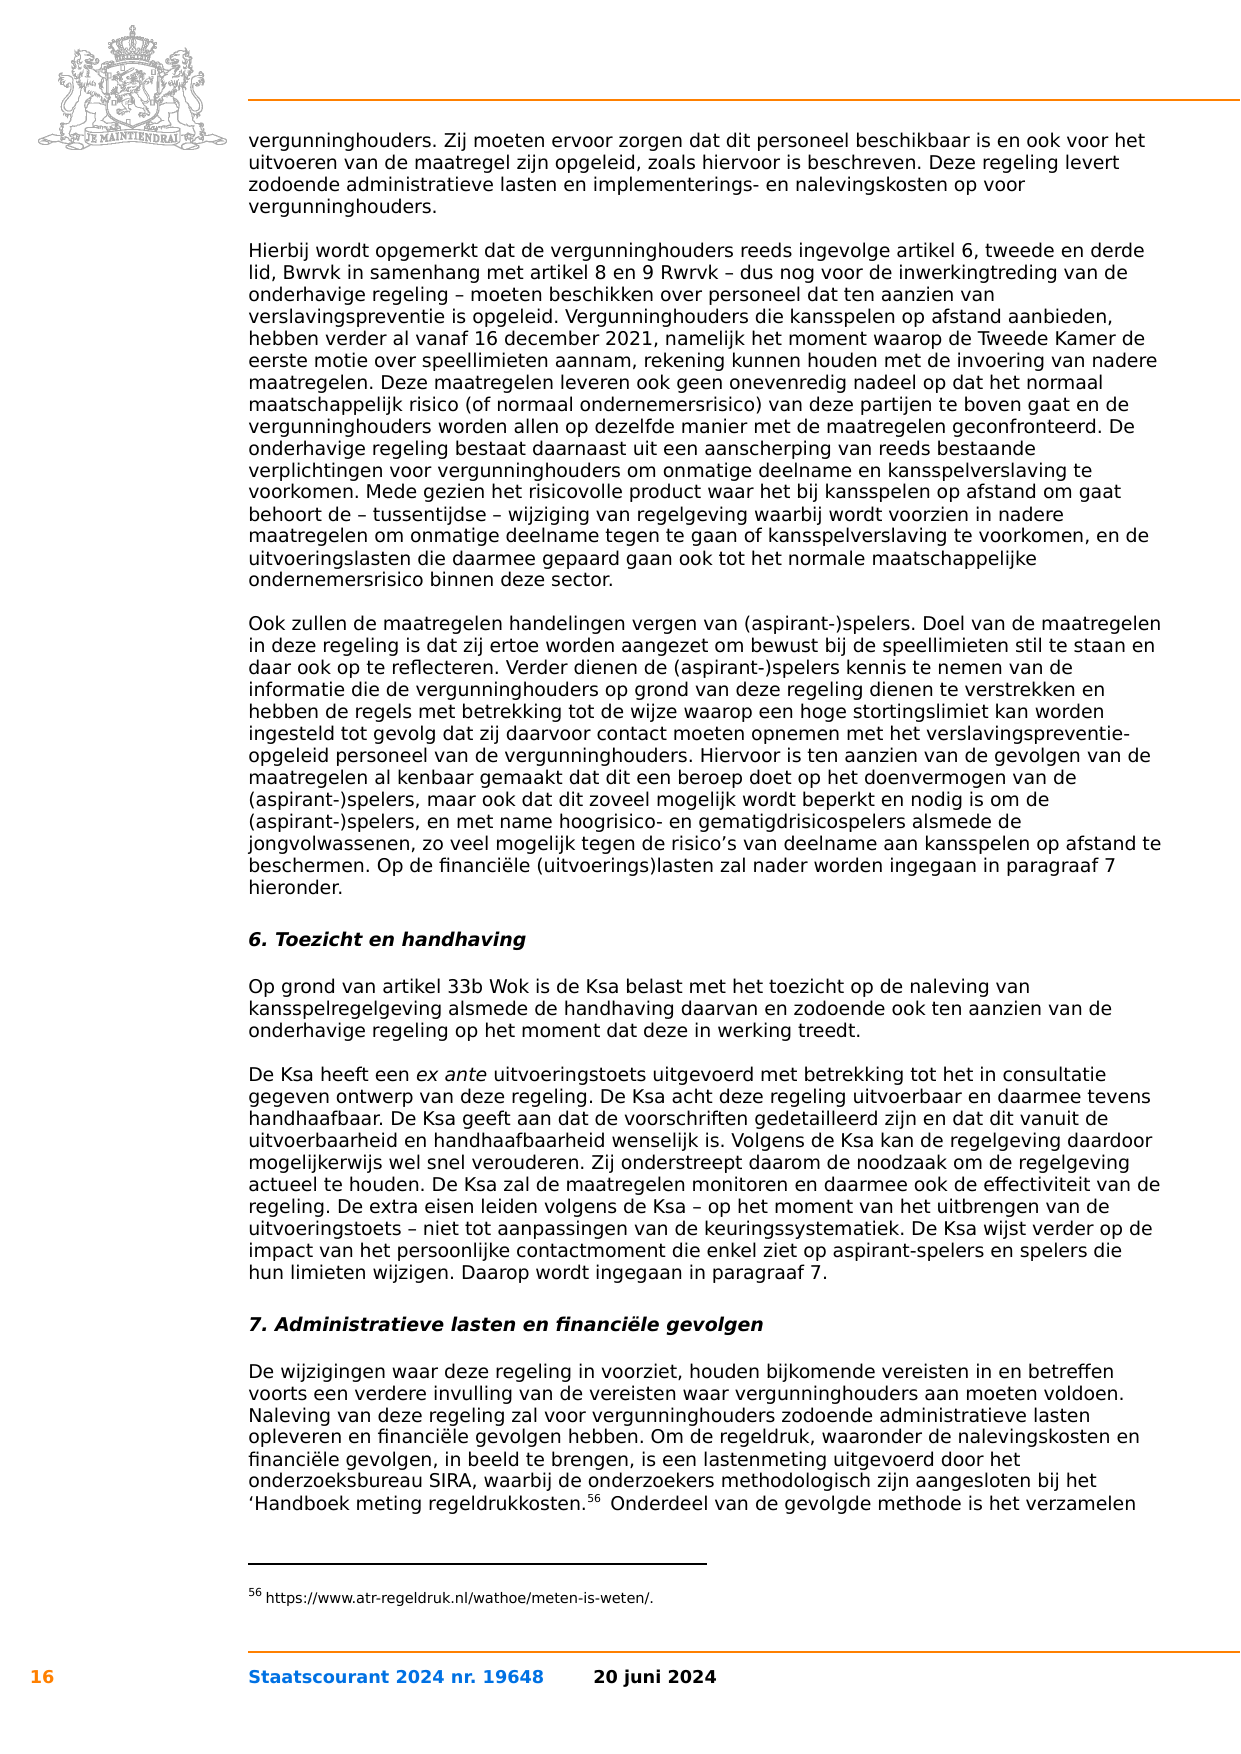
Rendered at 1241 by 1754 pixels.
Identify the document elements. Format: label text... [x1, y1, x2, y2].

text vergunninghouders. Zij moeten ervoor zorgen dat dit personeel beschikbaar is en ook voor het uitvoeren van de maatregel zijn opgeleid, zoals hiervoor is beschreven. Deze regeling levert zodoende administratieve lasten en implementerings- en nalevingskosten op voor vergunninghouders. [248, 130, 1163, 218]
subtitle 6. Toezicht en handhaving [248, 929, 1163, 951]
subtitle 7. Administratieve lasten en financiële gevolgen [248, 1313, 1163, 1336]
picture [38, 25, 227, 150]
text De wijzigingen waar deze regeling in voorziet, houden bijkomende vereisten in en betreffen voorts een verdere invulling van de vereisten waar vergunninghouders aan moeten voldoen. Naleving van deze regeling zal voor vergunninghouders zodoende administratieve lasten opleveren en financiële gevolgen hebben. Om de regeldruk, waaronder de nalevingskosten en financiële gevolgen, in beeld te brengen, is een lastenmeting uitgevoerd door het onderzoeksbureau SIRA, waarbij de onderzoekers methodologisch zijn aangesloten bij het ‘Handboek meting regeldrukkosten. Onderdeel van de gevolgde methode is het verzamelen [248, 1361, 1163, 1514]
text De Ksa heeft een ex ante uitvoeringstoets uitgevoerd met betrekking tot het in consultatie gegeven ontwerp van deze regeling. De Ksa acht deze regeling uitvoerbaar en daarmee tevens handhaafbaar. De Ksa geeft aan dat de voorschriften gedetailleerd zijn en dat dit vanuit de uitvoerbaarheid en handhaafbaarheid wenselijk is. Volgens de Ksa kan de regelgeving daardoor mogelijkerwijs wel snel verouderen. Zij onderstreept daarom de noodzaak om de regelgeving actueel te houden. De Ksa zal de maatregelen monitoren en daarmee ook de effectiviteit van de regeling. De extra eisen leiden volgens de Ksa – op het moment van het uitbrengen van de uitvoeringstoets – niet tot aanpassingen van de keuringssystematiek. De Ksa wijst verder op de impact van het persoonlijke contactmoment die enkel ziet op aspirant-spelers en spelers die hun limieten wijzigen. Daarop wordt ingegaan in paragraaf 7. [248, 1064, 1163, 1283]
text Op grond van artikel 33b Wok is de Ksa belast met het toezicht op de naleving van kansspelregelgeving alsmede de handhaving daarvan en zodoende ook ten aanzien van de onderhavige regeling op het moment dat deze in werking treedt. [248, 976, 1163, 1042]
text Ook zullen de maatregelen handelingen vergen van (aspirant-)spelers. Doel van de maatregelen in deze regeling is dat zij ertoe worden aangezet om bewust bij de speellimieten stil te staan en daar ook op te reflecteren. Verder dienen de (aspirant-)spelers kennis te nemen van de informatie die de vergunninghouders op grond van deze regeling dienen te verstrekken en hebben de regels met betrekking tot de wijze waarop een hoge stortingslimiet kan worden ingesteld tot gevolg dat zij daarvoor contact moeten opnemen met het verslavingspreventie-opgeleid personeel van de vergunninghouders. Hiervoor is ten aanzien van de gevolgen van de maatregelen al kenbaar gemaakt dat dit een beroep doet op het doenvermogen van de (aspirant-)spelers, maar ook dat dit zoveel mogelijk wordt beperkt en nodig is om de (aspirant-)spelers, en met name hoogrisico- en gematigdrisicospelers alsmede de jongvolwassenen, zo veel mogelijk tegen de risico’s van deelname aan kansspelen op afstand te beschermen. Op de financiële (uitvoerings)lasten zal nader worden ingegaan in paragraaf 7 hieronder. [248, 613, 1163, 899]
text https://www.atr-regeldruk.nl/wathoe/meten-is-weten/. [248, 1586, 1163, 1608]
text Hierbij wordt opgemerkt dat de vergunninghouders reeds ingevolge artikel 6, tweede en derde lid, Bwrvk in samenhang met artikel 8 en 9 Rwrvk – dus nog voor de inwerkingtreding van de onderhavige regeling – moeten beschikken over personeel dat ten aanzien van verslavingspreventie is opgeleid. Vergunninghouders die kansspelen op afstand aanbieden, hebben verder al vanaf 16 december 2021, namelijk het moment waarop de Tweede Kamer de eerste motie over speellimieten aannam, rekening kunnen houden met de invoering van nadere maatregelen. Deze maatregelen leveren ook geen onevenredig nadeel op dat het normaal maatschappelijk risico (of normaal ondernemersrisico) van deze partijen te boven gaat en de vergunninghouders worden allen op dezelfde manier met de maatregelen geconfronteerd. De onderhavige regeling bestaat daarnaast uit een aanscherping van reeds bestaande verplichtingen voor vergunninghouders om onmatige deelname en kansspelverslaving te voorkomen. Mede gezien het risicovolle product waar het bij kansspelen op afstand om gaat behoort de – tussentijdse – wijziging van regelgeving waarbij wordt voorzien in nadere maatregelen om onmatige deelname tegen te gaan of kansspelverslaving te voorkomen, en de uitvoeringslasten die daarmee gepaard gaan ook tot het normale maatschappelijke ondernemersrisico binnen deze sector. [248, 240, 1163, 591]
